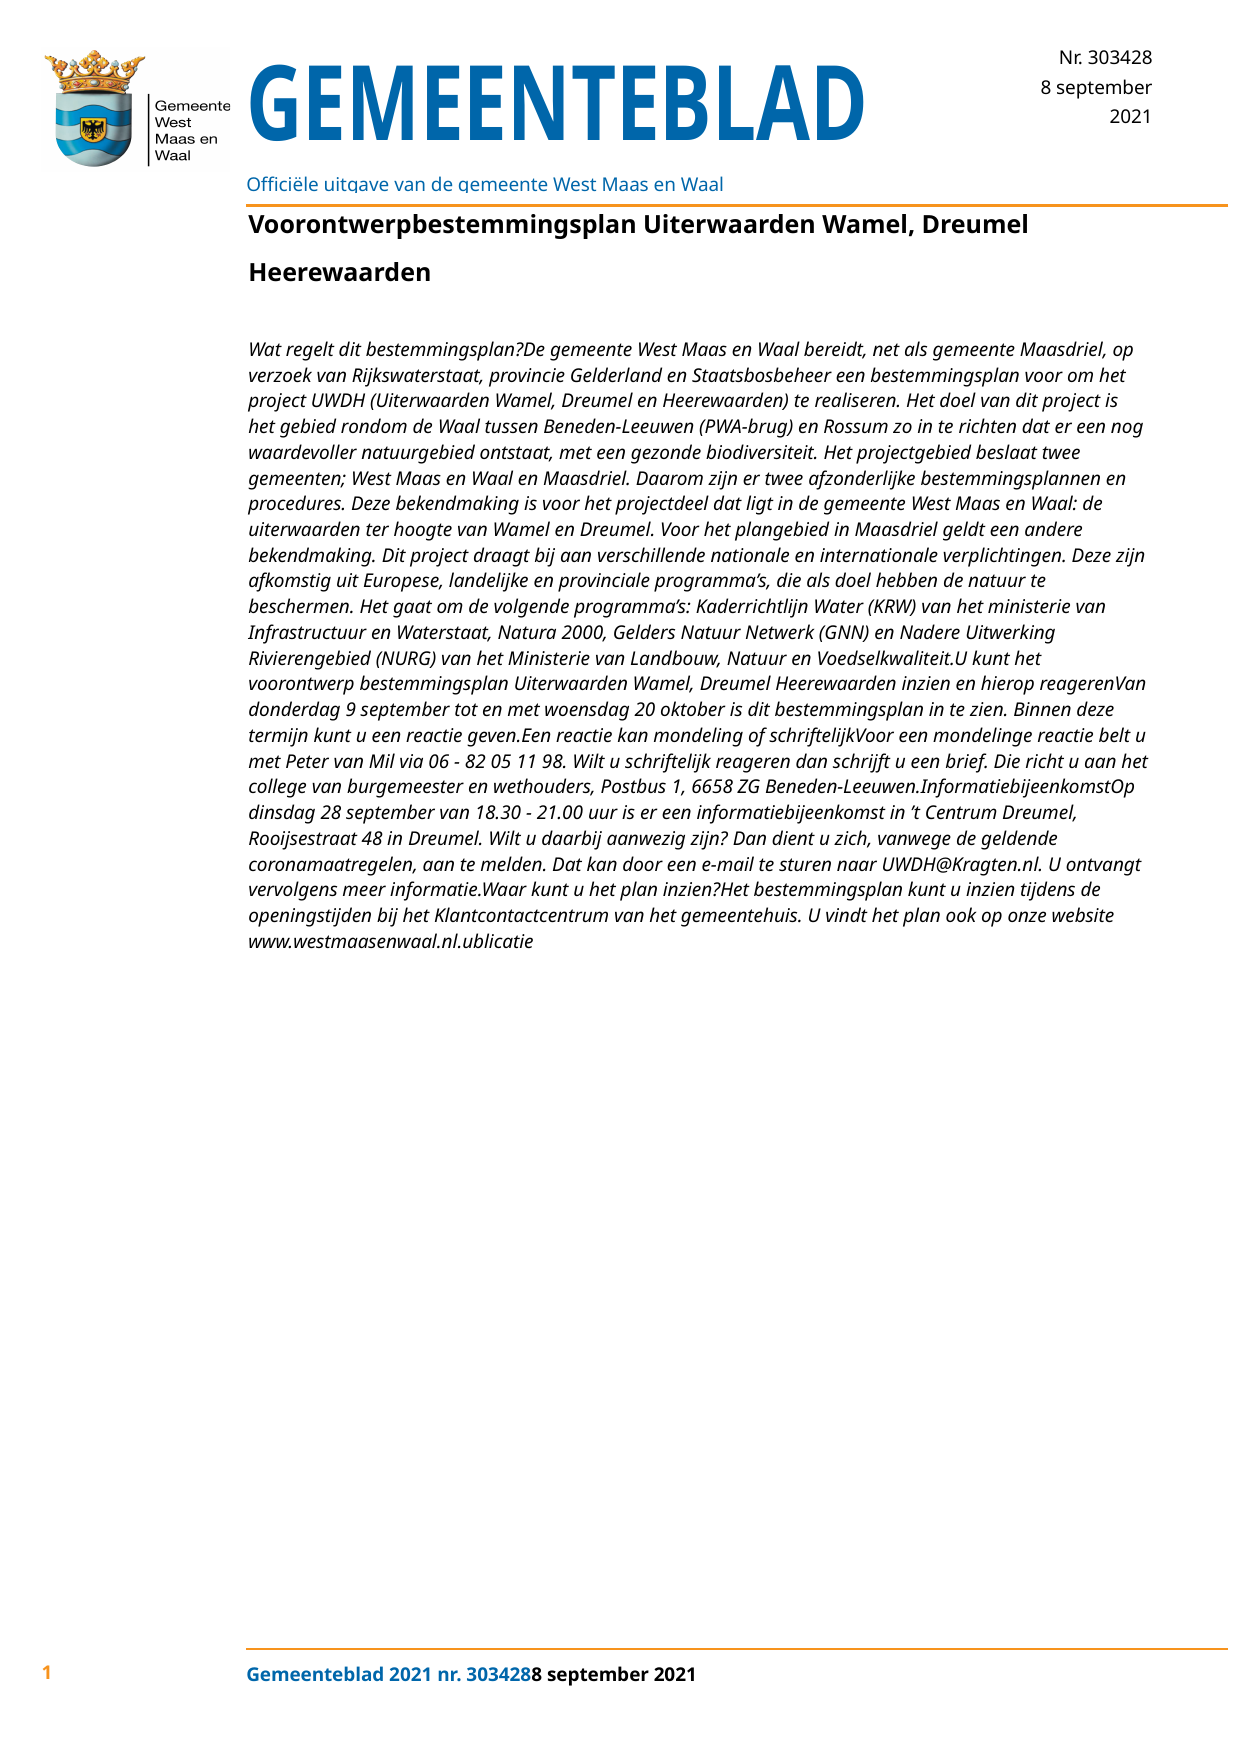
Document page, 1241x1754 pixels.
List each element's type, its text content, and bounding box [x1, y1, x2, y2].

picture [41, 47, 231, 172]
text Voorontwerpbestemmingsplan Uiterwaarden Wamel, Dreumel Heerewaarden [248, 207, 1152, 288]
text Wat regelt dit bestemmingsplan?De gemeente West Maas en Waal bereidt, net als gemeente Maasdriel, op verzoek van Rijkswaterstaat, provincie Gelderland en Staatsbosbeheer een bestemmingsplan voor om het project UWDH (Uiterwaarden Wamel, Dreumel en Heerewaarden) te realiseren. Het doel van dit project is het gebied rondom de Waal tussen Beneden-Leeuwen (PWA-brug) en Rossum zo in te richten dat er een nog waardevoller natuurgebied ontstaat, met een gezonde biodiversiteit. Het projectgebied beslaat twee gemeenten; West Maas en Waal en Maasdriel. Daarom zijn er twee afzonderlijke bestemmingsplannen en procedures. Deze bekendmaking is voor het projectdeel dat ligt in de gemeente West Maas en Waal: de uiterwaarden ter hoogte van Wamel en Dreumel. Voor het plangebied in Maasdriel geldt een andere bekendmaking. Dit project draagt bij aan verschillende nationale en internationale verplichtingen. Deze zijn afkomstig uit Europese, landelijke en provinciale programma’s, die als doel hebben de natuur te beschermen. Het gaat om de volgende programma’s: Kaderrichtlijn Water (KRW) van het ministerie van Infrastructuur en Waterstaat, Natura 2000, Gelders Natuur Netwerk (GNN) en Nadere Uitwerking Rivierengebied (NURG) van het Ministerie van Landbouw, Natuur en Voedselkwaliteit.U kunt het voorontwerp bestemmingsplan Uiterwaarden Wamel, Dreumel Heerewaarden inzien en hierop reagerenVan donderdag 9 september tot en met woensdag 20 oktober is dit bestemmingsplan in te zien. Binnen deze termijn kunt u een reactie geven.Een reactie kan mondeling of schriftelijkVoor een mondelinge reactie belt u met Peter van Mil via 06 - 82 05 11 98. Wilt u schriftelijk reageren dan schrijft u een brief. Die richt u aan het college van burgemeester en wethouders, Postbus 1, 6658 ZG Beneden-Leeuwen.InformatiebijeenkomstOp dinsdag 28 september van 18.30 - 21.00 uur is er een informatiebijeenkomst in ’t Centrum Dreumel, Rooijsestraat 48 in Dreumel. Wilt u daarbij aanwezig zijn? Dan dient u zich, vanwege de geldende coronamaatregelen, aan te melden. Dat kan door een e-mail te sturen naar UWDH@Kragten.nl. U ontvangt vervolgens meer informatie.Waar kunt u het plan inzien?Het bestemmingsplan kunt u inzien tijdens de openingstijden bij het Klantcontactcentrum van het gemeentehuis. U vindt het plan ook op onze website www.westmaasenwaal.nl.ublicatie [248, 336, 1152, 954]
